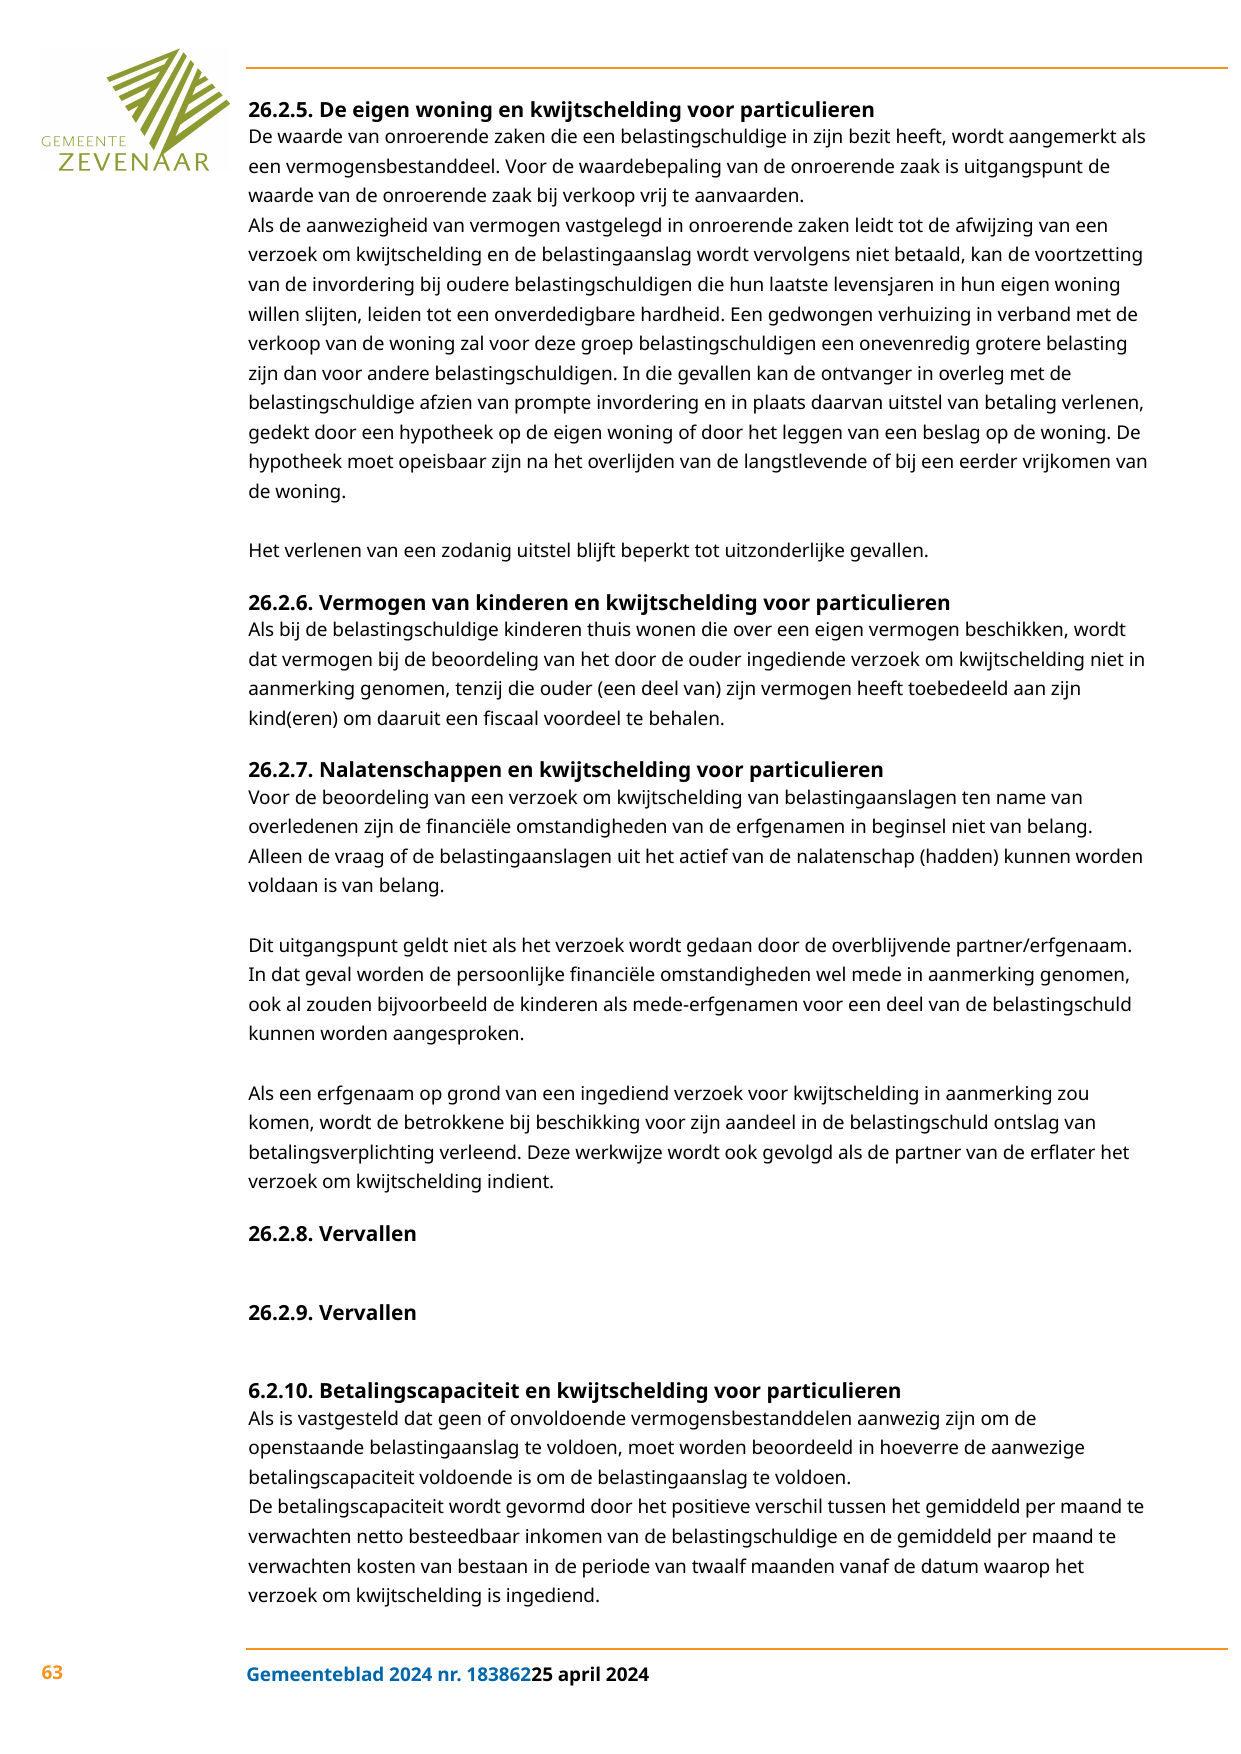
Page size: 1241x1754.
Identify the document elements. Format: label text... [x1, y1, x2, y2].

text 26.2.9. Vervallen [248, 1298, 1152, 1326]
text De betalingscapaciteit wordt gevormd door het positieve verschil tussen het gemiddeld per maand te verwachten netto besteedbaar inkomen van de belastingschuldige en de gemiddeld per maand te verwachten kosten van bestaan in de periode van twaalf maanden vanaf de datum waarop het verzoek om kwijtschelding is ingediend. [248, 1494, 1152, 1608]
text Als bij de belastingschuldige kinderen thuis wonen die over een eigen vermogen beschikken, wordt dat vermogen bij de beoordeling van het door de ouder ingediende verzoek om kwijtschelding niet in aanmerking genomen, tenzij die ouder (een deel van) zijn vermogen heeft toebedeeld aan zijn kind(eren) om daaruit een fiscaal voordeel te behalen. [248, 616, 1152, 731]
text De waarde van onroerende zaken die een belastingschuldige in zijn bezit heeft, wordt aangemerkt als een vermogensbestanddeel. Voor de waardebepaling van de onroerende zaak is uitgangspunt de waarde van de onroerende zaak bij verkoop vrij te aanvaarden. [248, 123, 1152, 208]
text Het verlenen van een zodanig uitstel blijft beperkt tot uitzonderlijke gevallen. [248, 537, 1152, 563]
picture [41, 47, 231, 172]
text Dit uitgangspunt geldt niet als het verzoek wordt gedaan door de overblijvende partner/erfgenaam. In dat geval worden de persoonlijke financiële omstandigheden wel mede in aanmerking genomen, ook al zouden bijvoorbeeld de kinderen als mede-erfgenamen voor een deel van de belastingschuld kunnen worden aangesproken. [248, 932, 1152, 1046]
text 26.2.6. Vermogen van kinderen en kwijtschelding voor particulieren [248, 588, 1152, 616]
text 26.2.7. Nalatenschappen en kwijtschelding voor particulieren [248, 755, 1152, 784]
text Voor de beoordeling van een verzoek om kwijtschelding van belastingaanslagen ten name van overledenen zijn de financiële omstandigheden van de erfgenamen in beginsel niet van belang. Alleen de vraag of de belastingaanslagen uit het actief van de nalatenschap (hadden) kunnen worden voldaan is van belang. [248, 784, 1152, 898]
text Als is vastgesteld dat geen of onvoldoende vermogensbestanddelen aanwezig zijn om de openstaande belastingaanslag te voldoen, moet worden beoordeeld in hoeverre de aanwezige betalingscapaciteit voldoende is om de belastingaanslag te voldoen. [248, 1405, 1152, 1490]
text Als een erfgenaam op grond van een ingediend verzoek voor kwijtschelding in aanmerking zou komen, wordt de betrokkene bij beschikking voor zijn aandeel in de belastingschuld ontslag van betalingsverplichting verleend. Deze werkwijze wordt ook gevolgd als de partner van de erflater het verzoek om kwijtschelding indient. [248, 1080, 1152, 1194]
text Als de aanwezigheid van vermogen vastgelegd in onroerende zaken leidt tot de afwijzing van een verzoek om kwijtschelding en de belastingaanslag wordt vervolgens niet betaald, kan de voortzetting van de invordering bij oudere belastingschuldigen die hun laatste levensjaren in hun eigen woning willen slijten, leiden tot een onverdedigbare hardheid. Een gedwongen verhuizing in verband met de verkoop van de woning zal voor deze groep belastingschuldigen een onevenredig grotere belasting zijn dan voor andere belastingschuldigen. In die gevallen kan de ontvanger in overleg met de belastingschuldige afzien van prompte invordering en in plaats daarvan uitstel van betaling verlenen, gedekt door een hypotheek op de eigen woning of door het leggen van een beslag op de woning. De hypotheek moet opeisbaar zijn na het overlijden van de langstlevende of bij een eerder vrijkomen van de woning. [248, 212, 1152, 504]
text 26.2.8. Vervallen [248, 1219, 1152, 1247]
text 26.2.5. De eigen woning en kwijtschelding voor particulieren [248, 95, 1152, 123]
text 6.2.10. Betalingscapaciteit en kwijtschelding voor particulieren [248, 1377, 1152, 1405]
